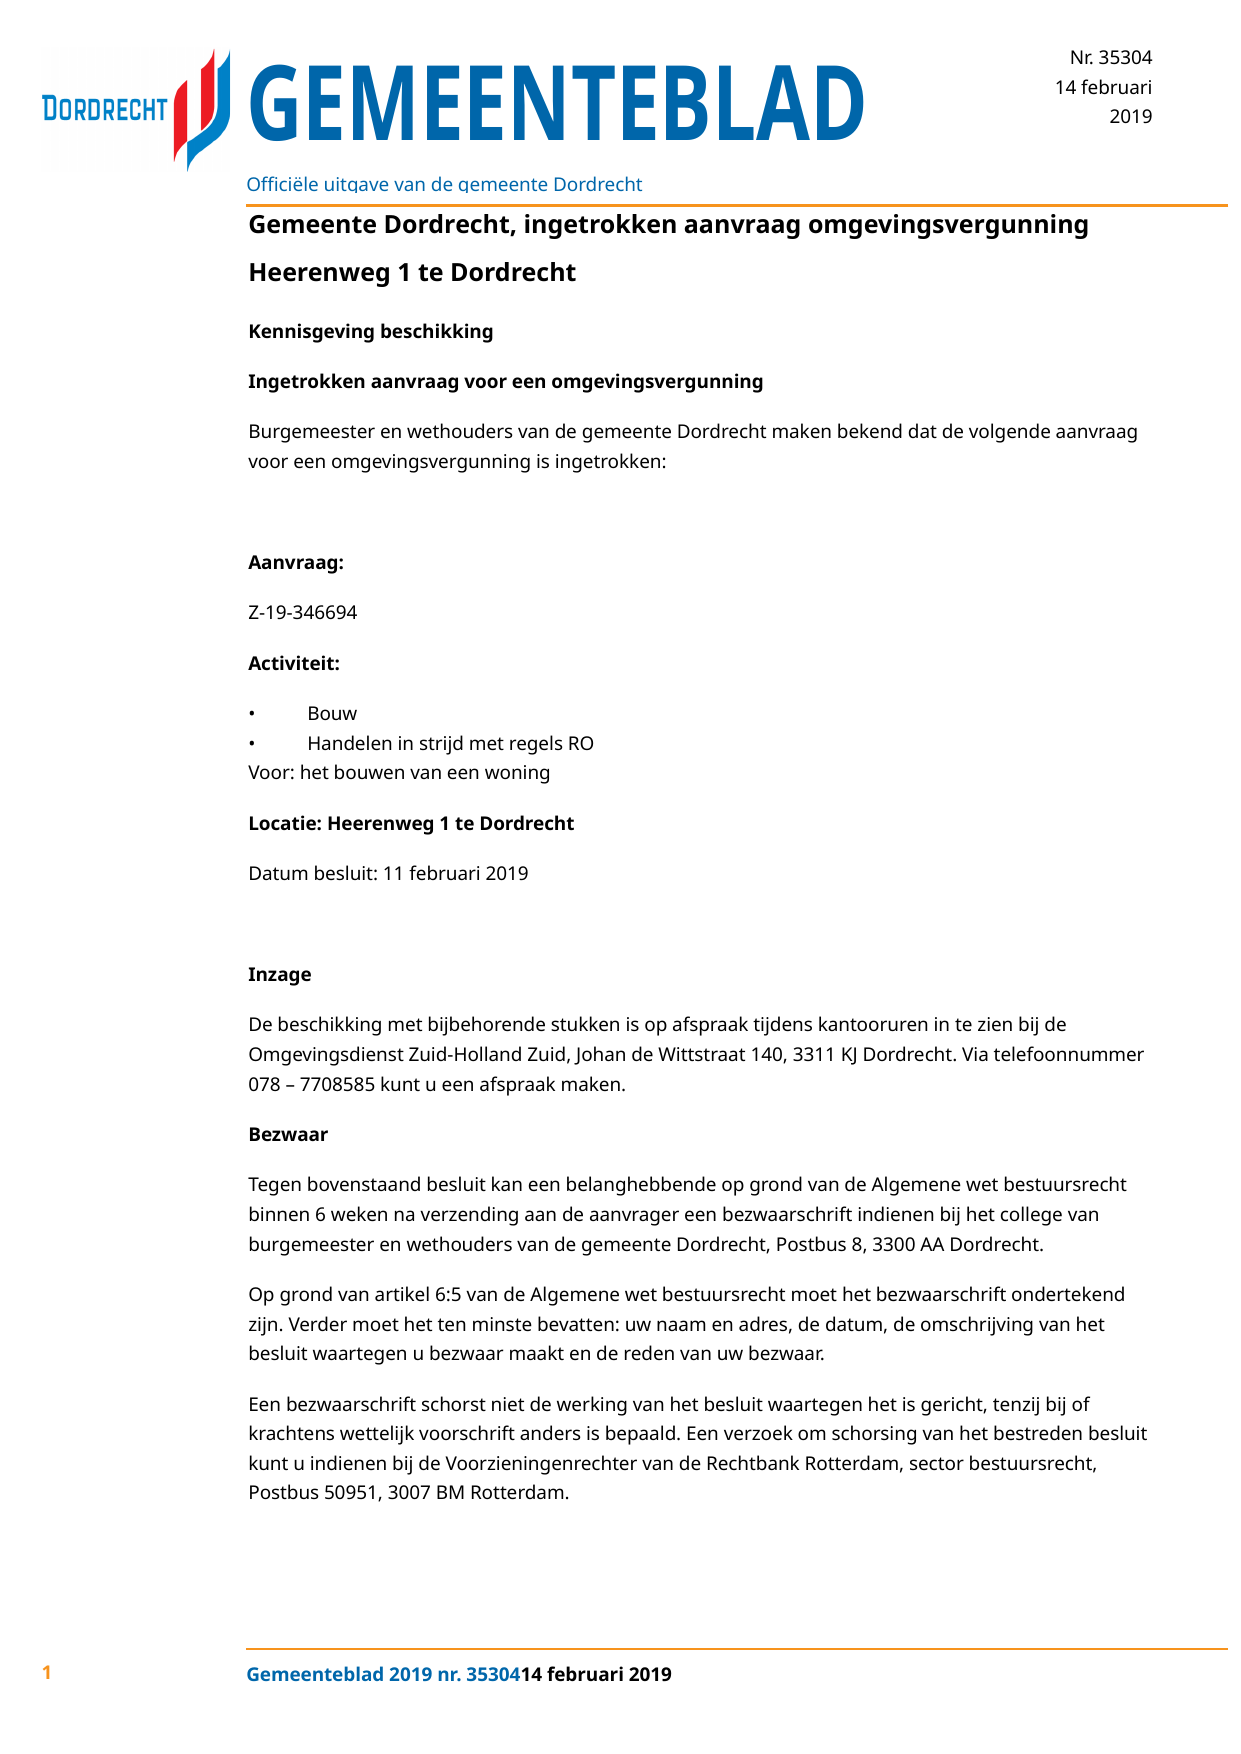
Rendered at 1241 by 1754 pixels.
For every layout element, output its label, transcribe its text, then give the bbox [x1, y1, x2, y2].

text Z-19-346694 [248, 599, 1152, 625]
text Datum besluit: 11 februari 2019 [248, 860, 1152, 886]
text Aanvraag: [248, 549, 1152, 575]
text Ingetrokken aanvraag voor een omgevingsvergunning [248, 368, 1152, 394]
picture [41, 47, 231, 172]
text Inzage [248, 961, 1152, 987]
text Burgemeester en wethouders van de gemeente Dordrecht maken bekend dat de volgende aanvraag voor een omgevingsvergunning is ingetrokken: [248, 419, 1152, 474]
text De beschikking met bijbehorende stukken is op afspraak tijdens kantooruren in te zien bij de Omgevingsdienst Zuid-Holland Zuid, Johan de Wittstraat 140, 3311 KJ Dordrecht. Via telefoonnummer 078 – 7708585 kunt u een afspraak maken. [248, 1012, 1152, 1097]
text Kennisgeving beschikking [248, 318, 1152, 344]
text Activiteit: [248, 650, 1152, 676]
text Tegen bovenstaand besluit kan een belanghebbende op grond van de Algemene wet bestuursrecht binnen 6 weken na verzending aan de aanvrager een bezwaarschrift indienen bij het college van burgemeester en wethouders van de gemeente Dordrecht, Postbus 8, 3300 AA Dordrecht. [248, 1172, 1152, 1257]
text Op grond van artikel 6:5 van de Algemene wet bestuursrecht moet het bezwaarschrift ondertekend zijn. Verder moet het ten minste bevatten: uw naam en adres, de datum, de omschrijving van het besluit waartegen u bezwaar maakt en de reden van uw bezwaar. [248, 1281, 1152, 1366]
text Een bezwaarschrift schorst niet de werking van het besluit waartegen het is gericht, tenzij bij of krachtens wettelijk voorschrift anders is bepaald. Een verzoek om schorsing van het bestreden besluit kunt u indienen bij de Voorzieningenrechter van de Rechtbank Rotterdam, sector bestuursrecht, Postbus 50951, 3007 BM Rotterdam. [248, 1391, 1152, 1505]
list Bouw [248, 700, 1152, 726]
text Gemeente Dordrecht, ingetrokken aanvraag omgevingsvergunning Heerenweg 1 te Dordrecht [248, 207, 1152, 288]
text Bezwaar [248, 1121, 1152, 1147]
text Voor: het bouwen van een woning [248, 759, 1152, 785]
list Handelen in strijd met regels RO [248, 730, 1152, 756]
text Locatie: Heerenweg 1 te Dordrecht [248, 810, 1152, 836]
